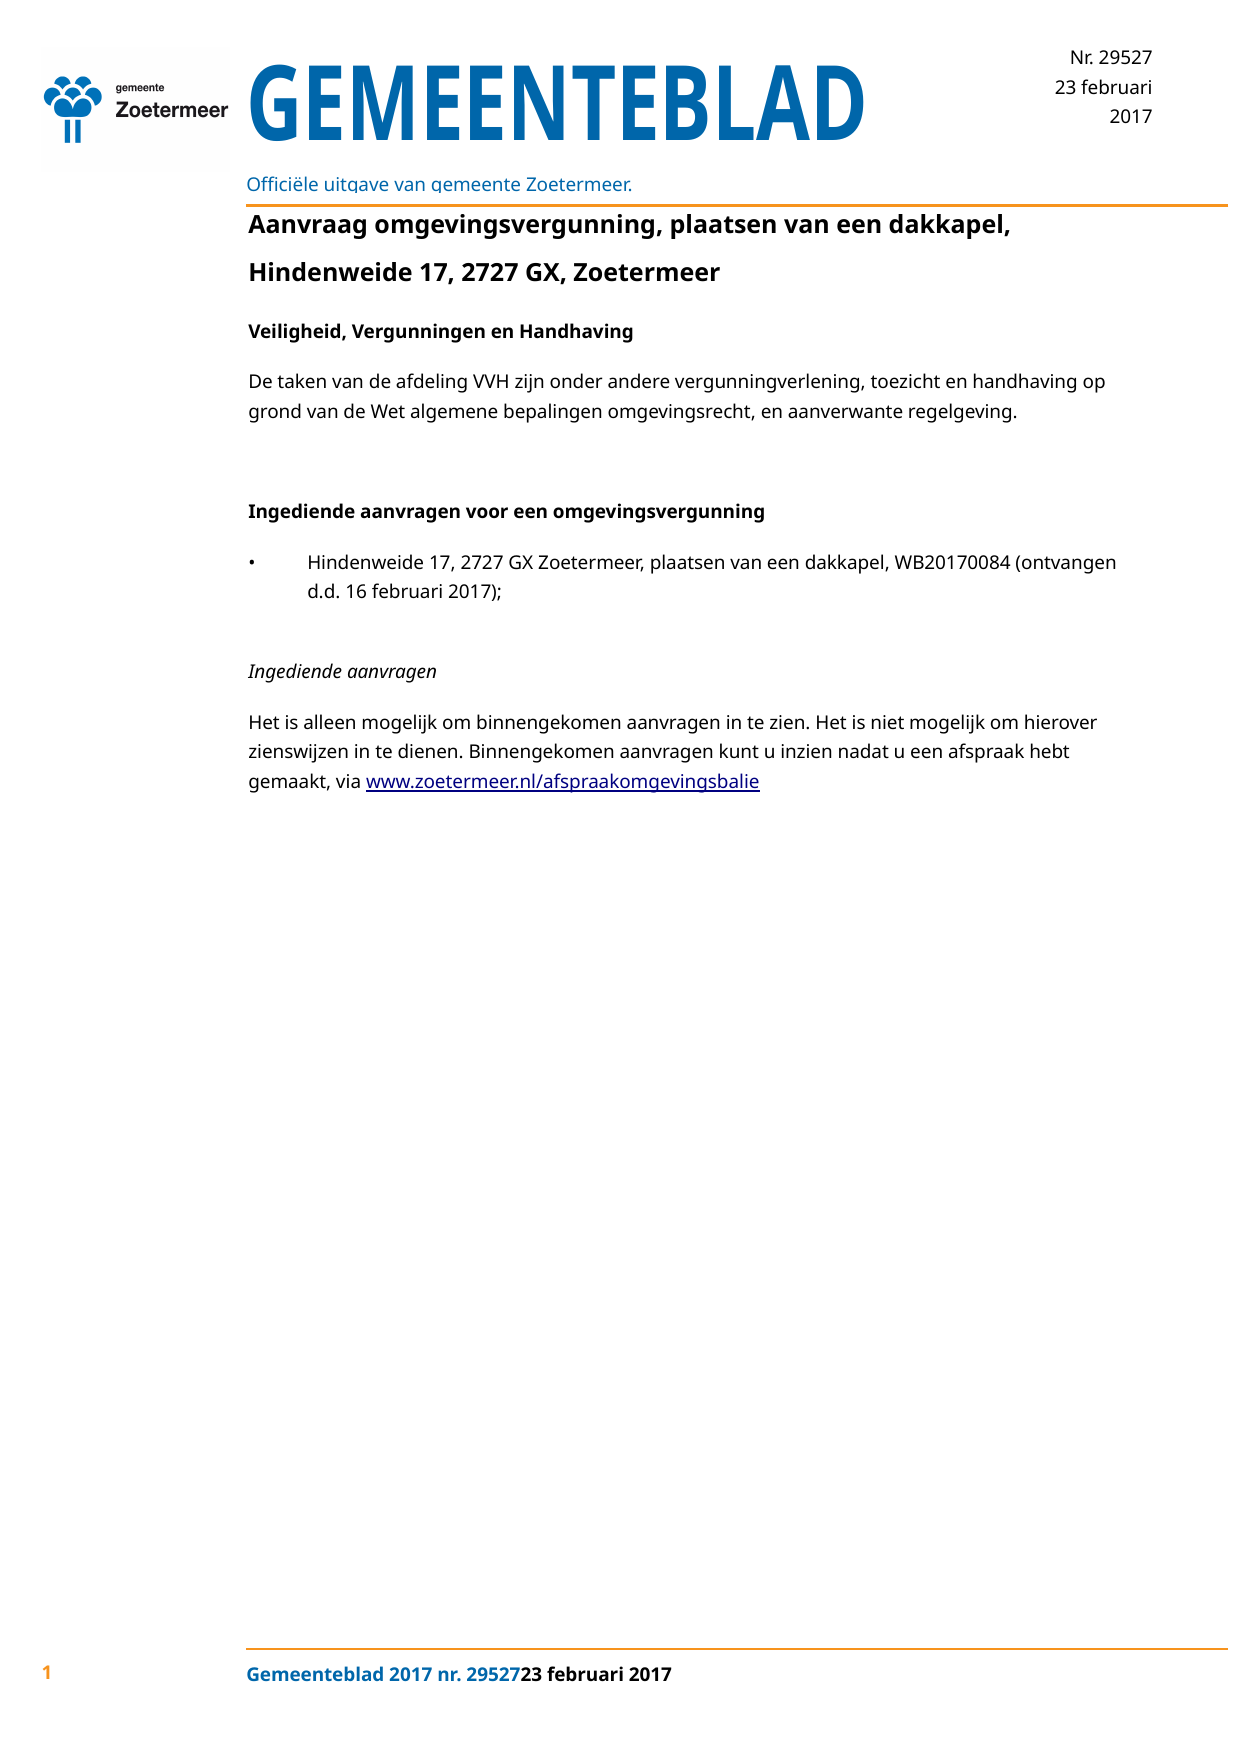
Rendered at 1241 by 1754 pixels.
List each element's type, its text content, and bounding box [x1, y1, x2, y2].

picture [41, 47, 231, 172]
text De taken van de afdeling VVH zijn onder andere vergunningverlening, toezicht en handhaving op grond van de Wet algemene bepalingen omgevingsrecht, en aanverwante regelgeving. [248, 368, 1152, 424]
text Veiligheid, Vergunningen en Handhaving [248, 318, 1152, 344]
text Ingediende aanvragen [248, 659, 1152, 684]
text Ingediende aanvragen voor een omgevingsvergunning [248, 499, 1152, 524]
text Het is alleen mogelijk om binnengekomen aanvragen in te zien. Het is niet mogelijk om hierover zienswijzen in te dienen. Binnengekomen aanvragen kunt u inzien nadat u een afspraak hebt gemaakt, via www.zoetermeer.nl/afspraakomgevingsbalie [248, 709, 1152, 794]
text Aanvraag omgevingsvergunning, plaatsen van een dakkapel, Hindenweide 17, 2727 GX, Zoetermeer [248, 207, 1152, 288]
list Hindenweide 17, 2727 GX Zoetermeer, plaatsen van een dakkapel, WB20170084 (ontvangen d.d. 16 februari 2017); [248, 549, 1152, 604]
